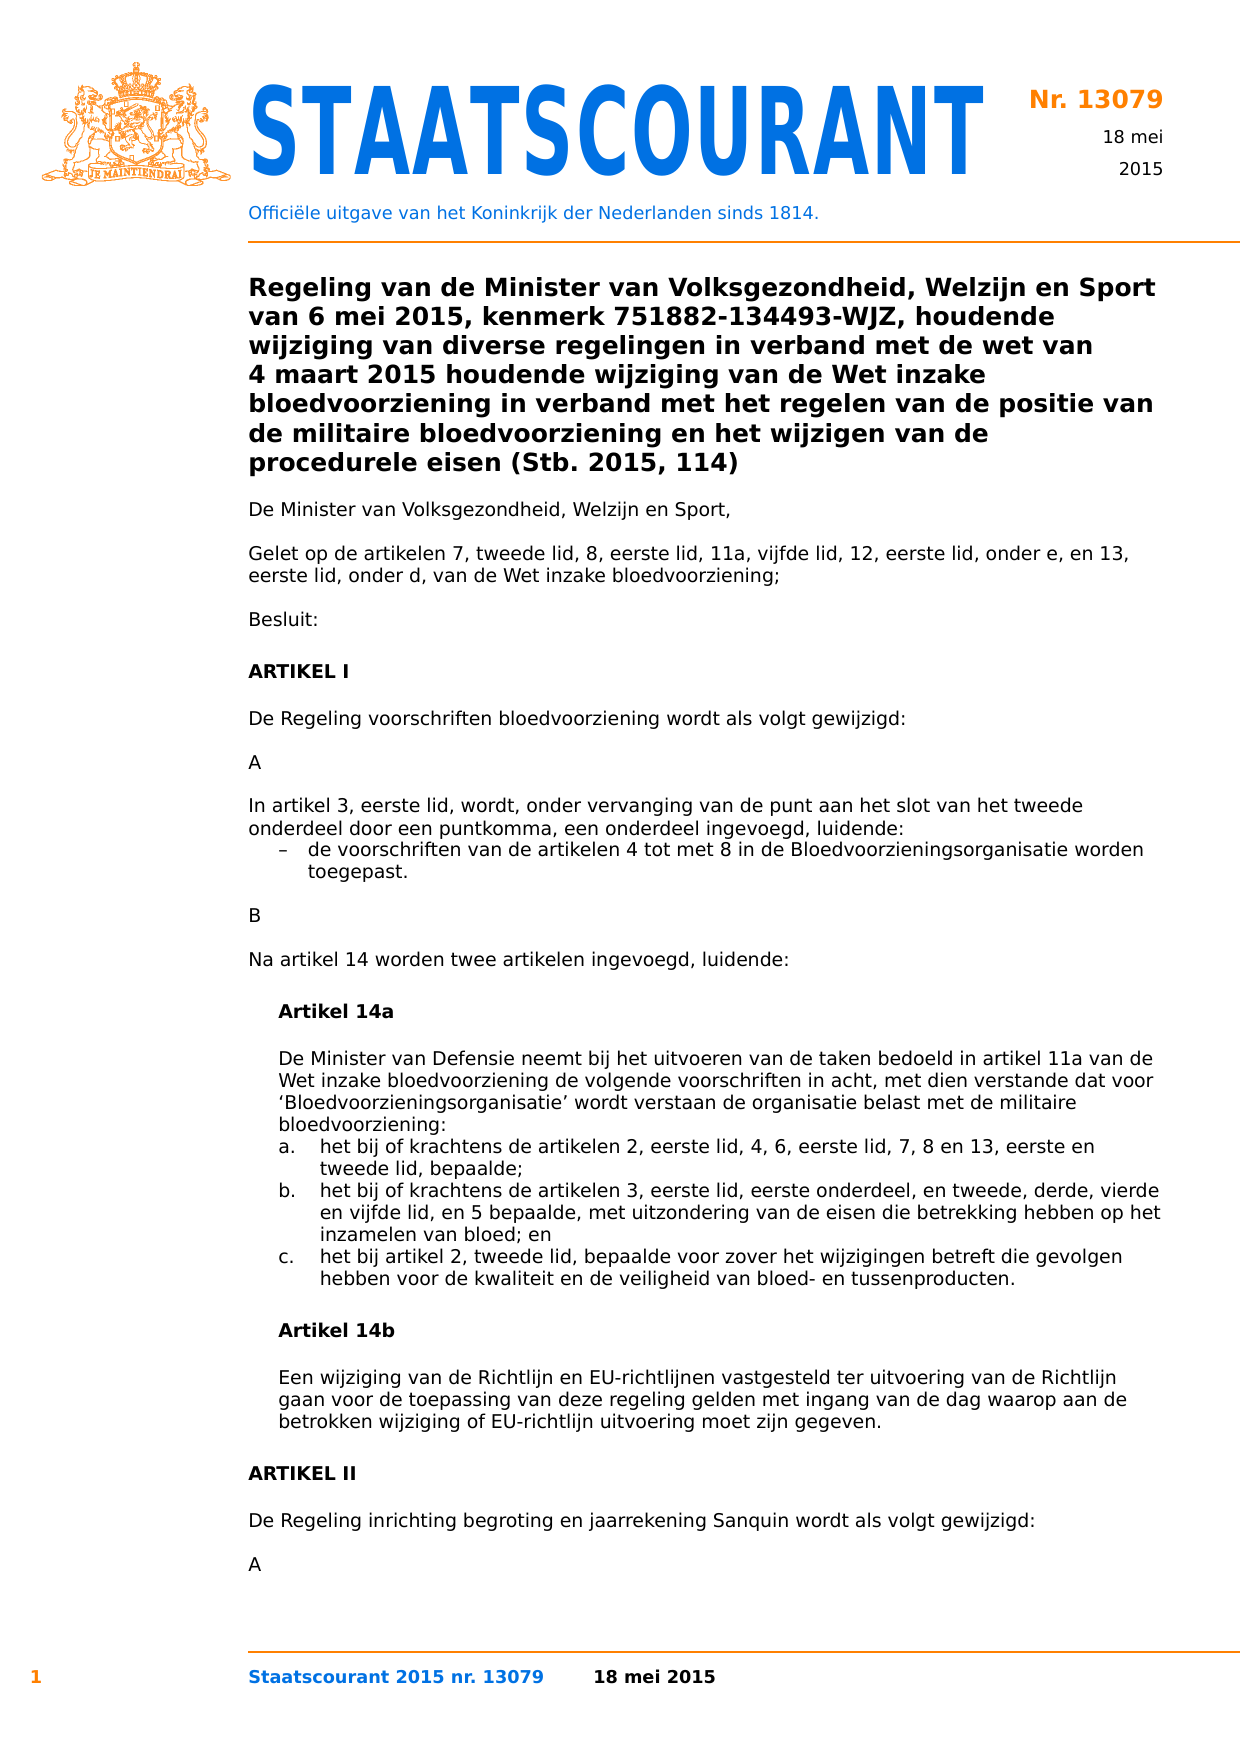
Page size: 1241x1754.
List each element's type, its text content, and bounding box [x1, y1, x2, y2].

text Gelet op de artikelen 7, tweede lid, 8, eerste lid, 11a, vijfde lid, 12, eerste lid, onder e, en 13, eerste lid, onder d, van de Wet inzake bloedvoorziening; [248, 543, 1163, 587]
text a. het bij of krachtens de artikelen 2, eerste lid, 4, 6, eerste lid, 7, 8 en 13, eerste en tweede lid, bepaalde; [278, 1136, 1163, 1180]
table_cell Officiële uitgave van het Koninkrijk der Nederlanden sinds 1814. [248, 203, 1240, 241]
text A [248, 752, 1163, 773]
table_cell 18 mei [998, 121, 1240, 153]
text b. het bij of krachtens de artikelen 3, eerste lid, eerste onderdeel, en tweede, derde, vierde en vijfde lid, en 5 bepaalde, met uitzondering van de eisen die betrekking hebben op het inzamelen van bloed; en [278, 1180, 1163, 1246]
picture [41, 62, 231, 186]
table_cell 2015 [998, 153, 1240, 203]
table_header Nr. 13079 [998, 62, 1240, 121]
text De Minister van Defensie neemt bij het uitvoeren van de taken bedoeld in artikel 11a van de Wet inzake bloedvoorziening de volgende voorschriften in acht, met dien verstande dat voor ‘Bloedvoorzieningsorganisatie’ wordt verstaan de organisatie belast met de militaire bloedvoorziening: [278, 1048, 1163, 1136]
text De Regeling inrichting begroting en jaarrekening Sanquin wordt als volgt gewijzigd: [248, 1510, 1163, 1532]
text De Minister van Volksgezondheid, Welzijn en Sport, [248, 499, 1163, 521]
subtitle Regeling van de Minister van Volksgezondheid, Welzijn en Sport van 6 mei 2015, kenmerk 751882-134493-WJZ, houdende wijziging van diverse regelingen in verband met de wet van 4 maart 2015 houdende wijziging van de Wet inzake bloedvoorziening in verband met het regelen van de positie van de militaire bloedvoorziening en het wijzigen van de procedurele eisen (Stb. 2015, 114) [248, 273, 1163, 477]
text De Regeling voorschriften bloedvoorziening wordt als volgt gewijzigd: [248, 708, 1163, 730]
text – de voorschriften van de artikelen 4 tot met 8 in de Bloedvoorzieningsorganisatie worden toegepast. [278, 839, 1163, 883]
subtitle Artikel 14b [278, 1320, 1163, 1342]
table_header [25, 62, 248, 241]
table_header STAATSCOURANT [248, 62, 998, 203]
text Besluit: [248, 609, 1163, 631]
subtitle Artikel 14a [278, 1001, 1163, 1023]
text Na artikel 14 worden twee artikelen ingevoegd, luidende: [248, 949, 1163, 971]
subtitle ARTIKEL II [248, 1463, 1163, 1485]
text B [248, 905, 1163, 927]
text In artikel 3, eerste lid, wordt, onder vervanging van de punt aan het slot van het tweede onderdeel door een puntkomma, een onderdeel ingevoegd, luidende: [248, 795, 1163, 839]
text Een wijziging van de Richtlijn en EU-richtlijnen vastgesteld ter uitvoering van de Richtlijn gaan voor de toepassing van deze regeling gelden met ingang van de dag waarop aan de betrokken wijziging of EU-richtlijn uitvoering moet zijn gegeven. [278, 1367, 1163, 1433]
subtitle ARTIKEL I [248, 661, 1163, 683]
text A [248, 1553, 1163, 1576]
text c. het bij artikel 2, tweede lid, bepaalde voor zover het wijzigingen betreft die gevolgen hebben voor de kwaliteit en de veiligheid van bloed- en tussenproducten. [278, 1246, 1163, 1290]
